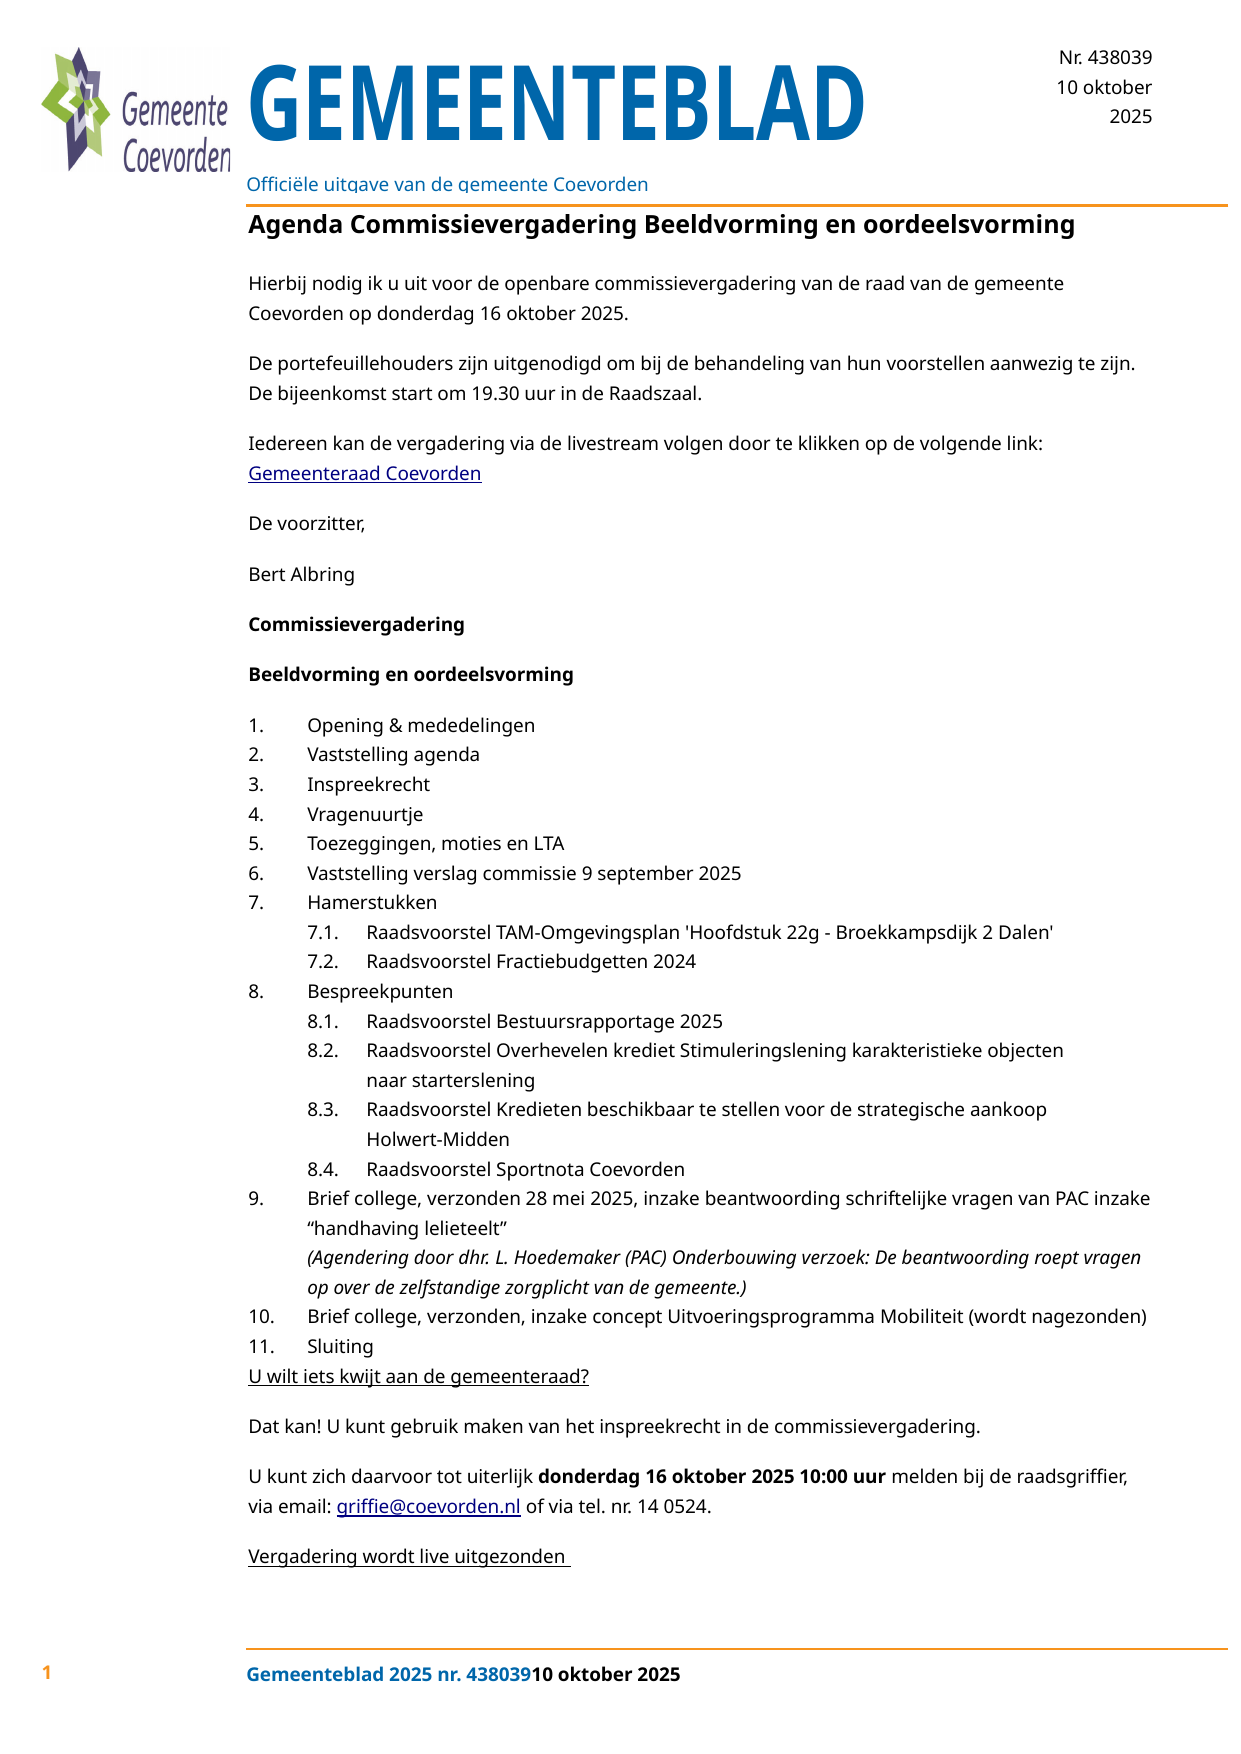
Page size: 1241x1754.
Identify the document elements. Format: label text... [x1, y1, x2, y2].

list Raadsvoorstel Fractiebudgetten 2024 [307, 949, 1152, 974]
list Holwert-Midden [307, 1126, 1152, 1152]
list Inspreekrecht [248, 771, 1152, 797]
text Hierbij nodig ik u uit voor de openbare commissievergadering van de raad van de gemeente Coevorden op donderdag 16 oktober 2025. [248, 270, 1152, 326]
text U wilt iets kwijt aan de gemeenteraad? [248, 1363, 1152, 1388]
list naar starterslening [307, 1067, 1152, 1093]
text De portefeuillehouders zijn uitgenodigd om bij de behandeling van hun voorstellen aanwezig te zijn. De bijeenkomst start om 19.30 uur in de Raadszaal. [248, 350, 1152, 406]
text Beeldvorming en oordeelsvorming [248, 662, 1152, 687]
text Vergadering wordt live uitgezonden [248, 1544, 1152, 1569]
text U kunt zich daarvoor tot uiterlijk donderdag 16 oktober 2025 10:00 uur melden bij de raadsgriffier, via email: griffie@coevorden.nl of via tel. nr. 14 0524. [248, 1464, 1152, 1519]
list Vragenuurtje [248, 801, 1152, 826]
list Raadsvoorstel Bestuursrapportage 2025 [307, 1008, 1152, 1033]
list Raadsvoorstel Kredieten beschikbaar te stellen voor de strategische aankoop [307, 1097, 1152, 1122]
text Agenda Commissievergadering Beeldvorming en oordeelsvorming [248, 207, 1152, 241]
list Vaststelling verslag commissie 9 september 2025 [248, 860, 1152, 886]
list Raadsvoorstel Overhevelen krediet Stimuleringslening karakteristieke objecten [307, 1037, 1152, 1063]
list Toezeggingen, moties en LTA [248, 830, 1152, 856]
text Iedereen kan de vergadering via de livestream volgen door te klikken op de volgende link: Gemeenteraad Coevorden [248, 430, 1152, 486]
text De voorzitter, [248, 510, 1152, 536]
list (Agendering door dhr. L. Hoedemaker (PAC) Onderbouwing verzoek: De beantwoording roept vragen op over de zelfstandige zorgplicht van de gemeente.) [248, 1244, 1152, 1300]
list Raadsvoorstel Sportnota Coevorden [307, 1156, 1152, 1181]
list Bespreekpunten [248, 978, 1152, 1004]
text Bert Albring [248, 561, 1152, 586]
list Hamerstukken [248, 889, 1152, 915]
text Commissievergadering [248, 611, 1152, 637]
picture [41, 47, 231, 172]
list Opening & mededelingen [248, 712, 1152, 738]
list Sluiting [248, 1333, 1152, 1359]
list Vaststelling agenda [248, 742, 1152, 767]
list Brief college, verzonden, inzake concept Uitvoeringsprogramma Mobiliteit (wordt nagezonden) [248, 1304, 1152, 1329]
list Raadsvoorstel TAM-Omgevingsplan 'Hoofdstuk 22g - Broekkampsdijk 2 Dalen' [307, 919, 1152, 945]
list Brief college, verzonden 28 mei 2025, inzake beantwoording schriftelijke vragen van PAC inzake “handhaving lelieteelt” [248, 1185, 1152, 1241]
text Dat kan! U kunt gebruik maken van het inspreekrecht in de commissievergadering. [248, 1413, 1152, 1439]
